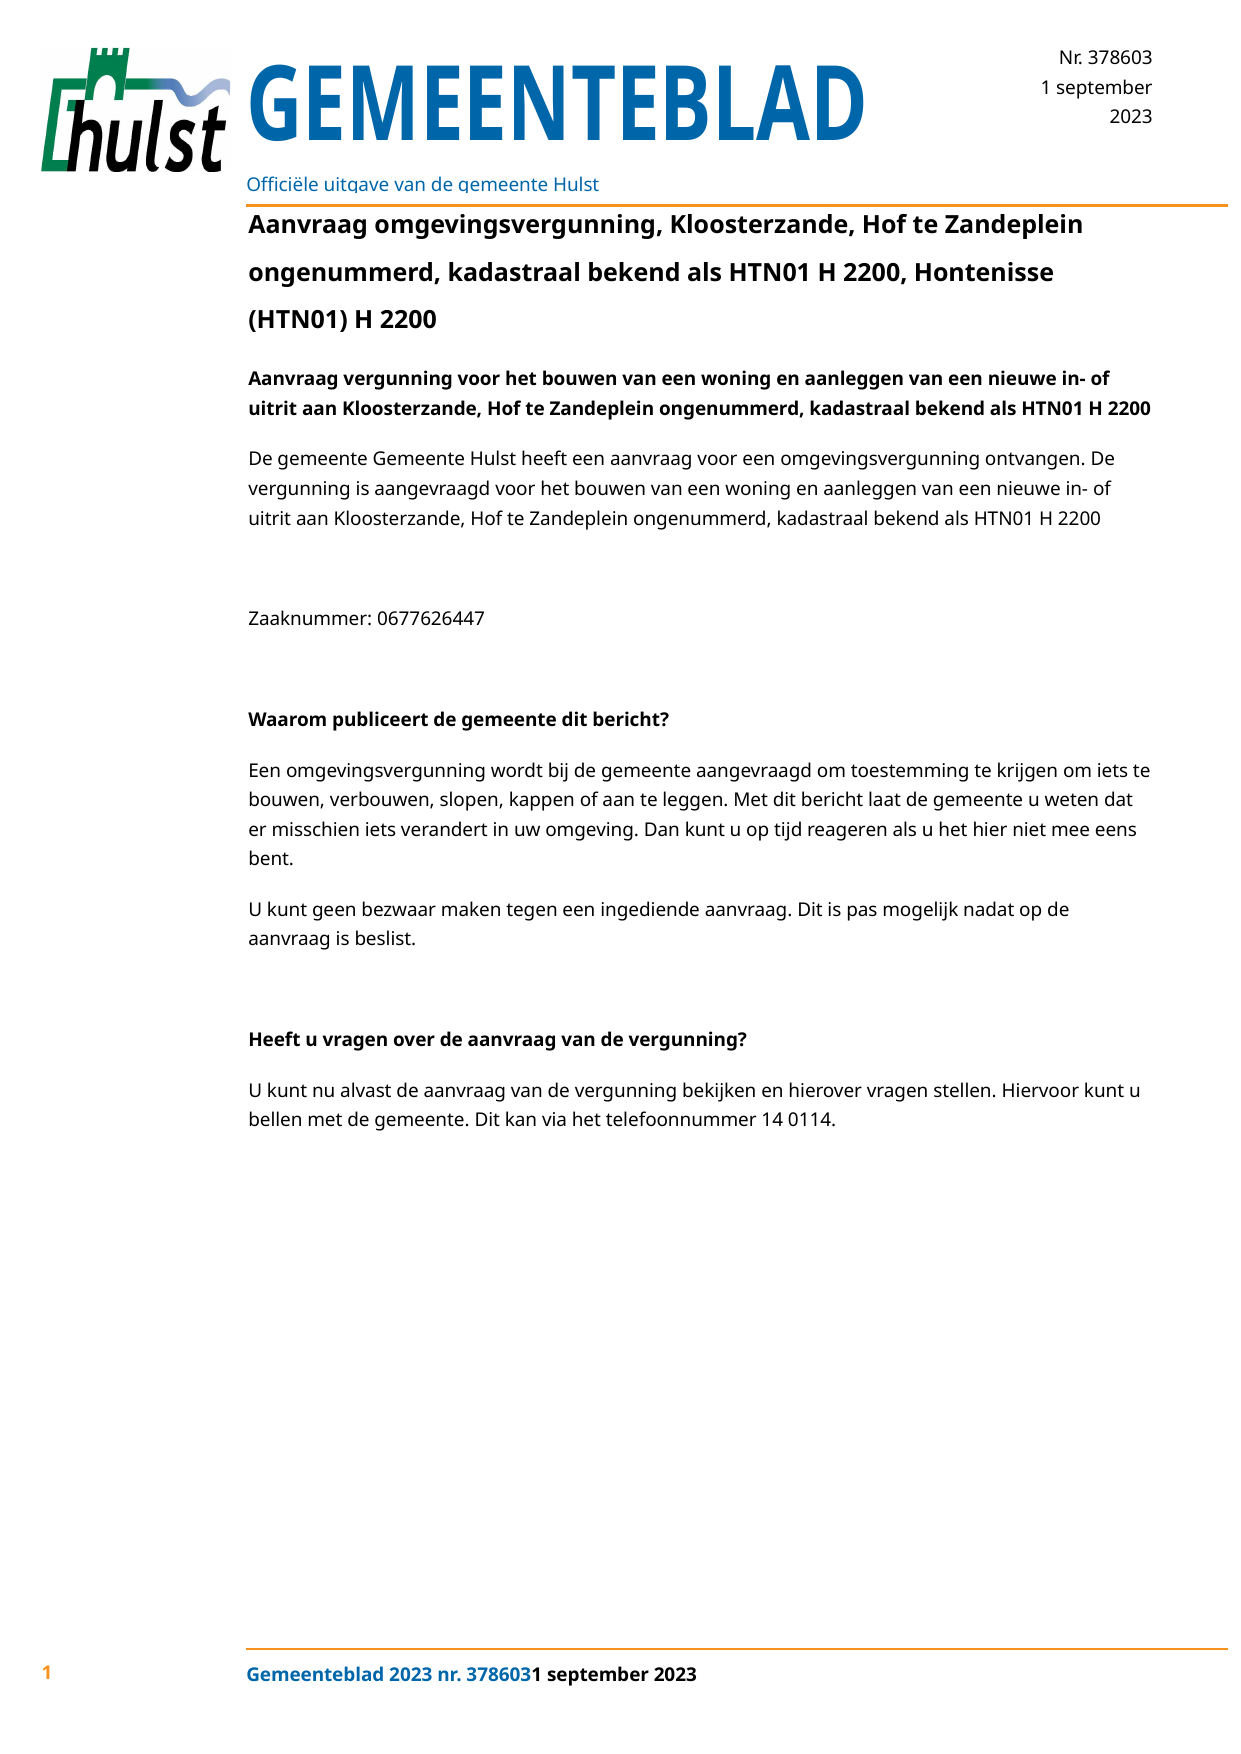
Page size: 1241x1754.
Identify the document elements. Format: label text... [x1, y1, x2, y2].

text Heeft u vragen over de aanvraag van de vergunning? [248, 1026, 1152, 1052]
picture [41, 47, 231, 172]
text Zaaknummer: 0677626447 [248, 606, 1152, 631]
text Een omgevingsvergunning wordt bij de gemeente aangevraagd om toestemming te krijgen om iets te bouwen, verbouwen, slopen, kappen of aan te leggen. Met dit bericht laat de gemeente u weten dat er misschien iets verandert in uw omgeving. Dan kunt u op tijd reageren als u het hier niet mee eens bent. [248, 757, 1152, 871]
text De gemeente Gemeente Hulst heeft een aanvraag voor een omgevingsvergunning ontvangen. De vergunning is aangevraagd voor het bouwen van een woning en aanleggen van een nieuwe in- of uitrit aan Kloosterzande, Hof te Zandeplein ongenummerd, kadastraal bekend als HTN01 H 2200 [248, 446, 1152, 530]
text Aanvraag omgevingsvergunning, Kloosterzande, Hof te Zandeplein ongenummerd, kadastraal bekend als HTN01 H 2200, Hontenisse (HTN01) H 2200 [248, 207, 1152, 336]
text U kunt nu alvast de aanvraag van de vergunning bekijken en hierover vragen stellen. Hiervoor kunt u bellen met de gemeente. Dit kan via het telefoonnummer 14 0114. [248, 1077, 1152, 1132]
text Aanvraag vergunning voor het bouwen van een woning en aanleggen van een nieuwe in- of uitrit aan Kloosterzande, Hof te Zandeplein ongenummerd, kadastraal bekend als HTN01 H 2200 [248, 366, 1152, 421]
text U kunt geen bezwaar maken tegen een ingediende aanvraag. Dit is pas mogelijk nadat op de aanvraag is beslist. [248, 896, 1152, 951]
text Waarom publiceert de gemeente dit bericht? [248, 706, 1152, 732]
